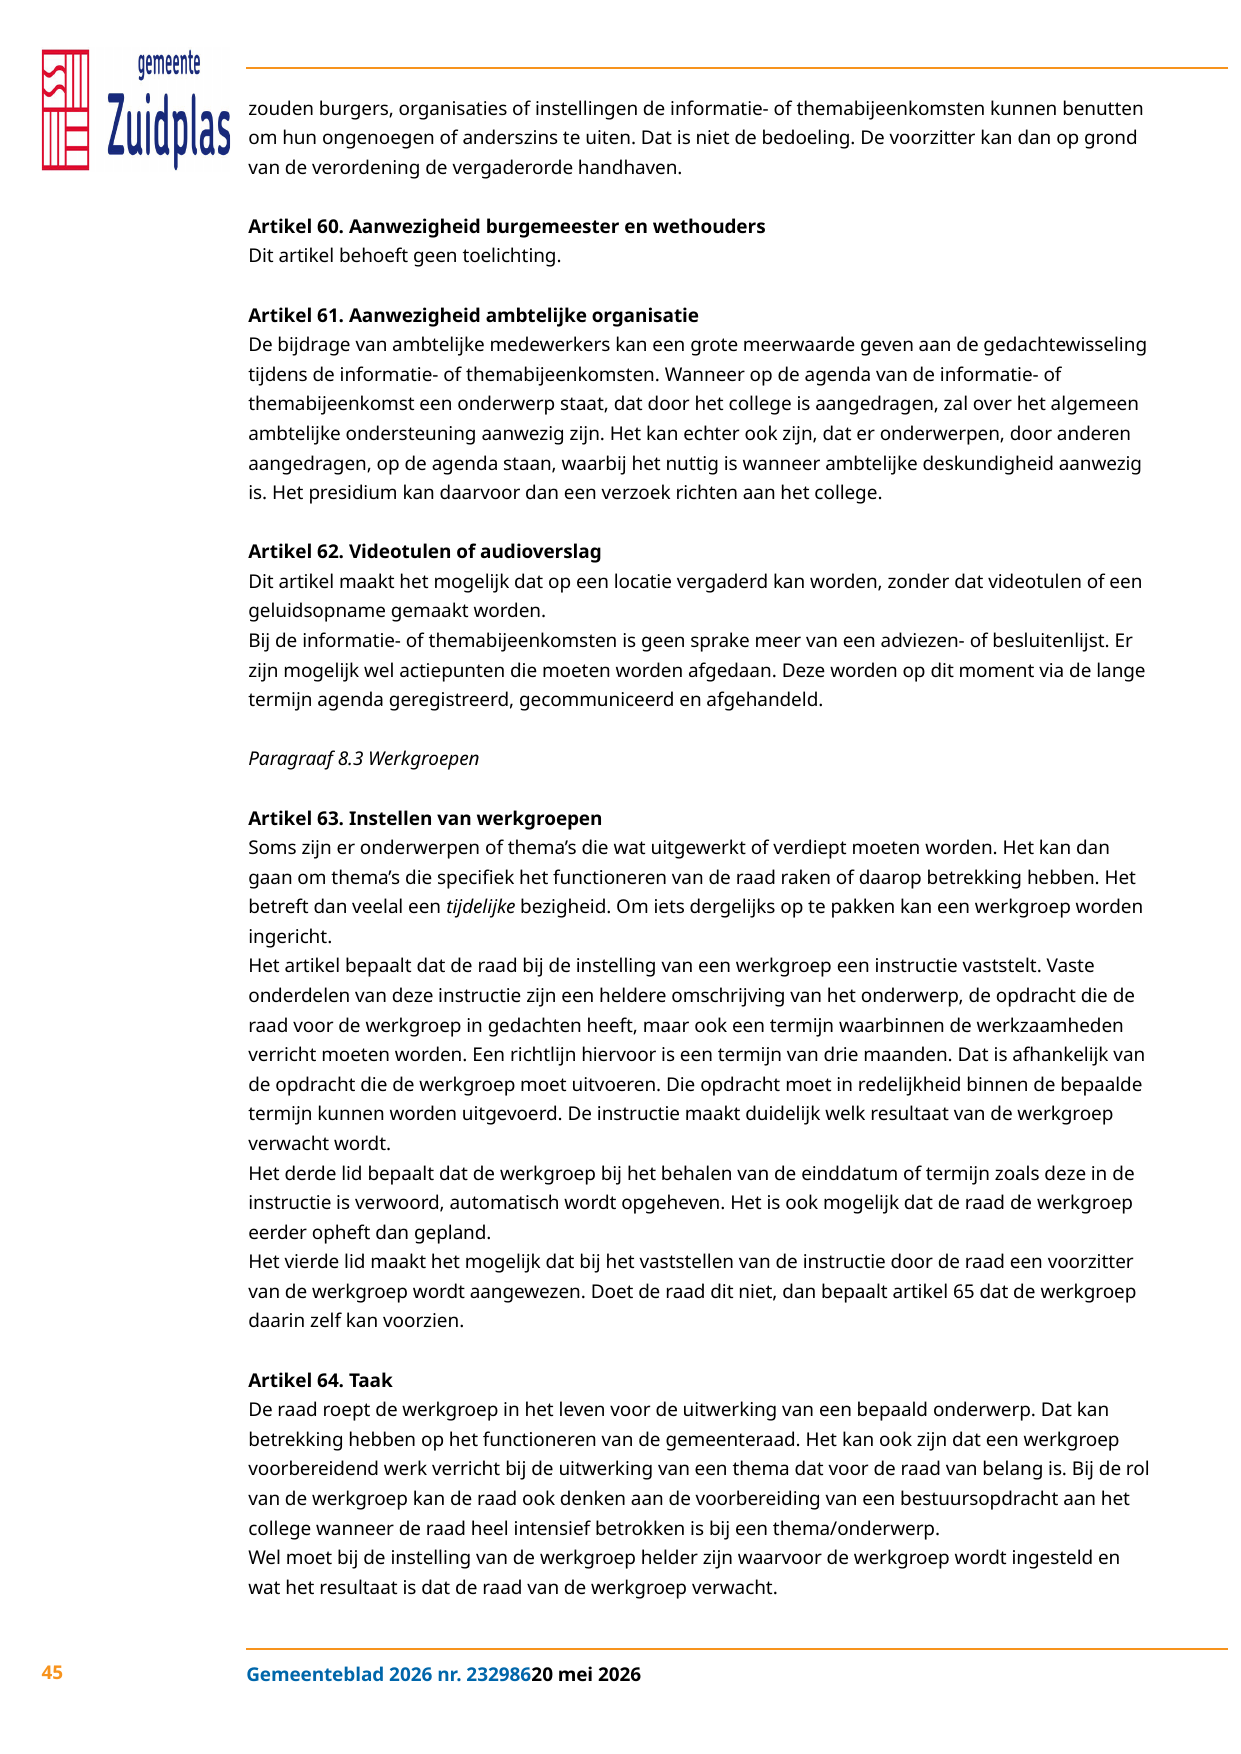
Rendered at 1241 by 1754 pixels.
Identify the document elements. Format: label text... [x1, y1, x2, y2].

text Artikel 64. Taak [248, 1367, 1152, 1393]
text Dit artikel maakt het mogelijk dat op een locatie vergaderd kan worden, zonder dat videotulen of een geluidsopname gemaakt worden. [248, 568, 1152, 623]
text Het artikel bepaalt dat de raad bij de instelling van een werkgroep een instructie vaststelt. Vaste onderdelen van deze instructie zijn een heldere omschrijving van het onderwerp, de opdracht die de raad voor de werkgroep in gedachten heeft, maar ook een termijn waarbinnen de werkzaamheden verricht moeten worden. Een richtlijn hiervoor is een termijn van drie maanden. Dat is afhankelijk van de opdracht die de werkgroep moet uitvoeren. Die opdracht moet in redelijkheid binnen de bepaalde termijn kunnen worden uitgevoerd. De instructie maakt duidelijk welk resultaat van de werkgroep verwacht wordt. [248, 953, 1152, 1156]
text Artikel 62. Videotulen of audioverslag [248, 538, 1152, 564]
text Artikel 60. Aanwezigheid burgemeester en wethouders [248, 213, 1152, 239]
text Artikel 61. Aanwezigheid ambtelijke organisatie [248, 302, 1152, 328]
text De bijdrage van ambtelijke medewerkers kan een grote meerwaarde geven aan de gedachtewisseling tijdens de informatie- of themabijeenkomsten. Wanneer op de agenda van de informatie- of themabijeenkomst een onderwerp staat, dat door het college is aangedragen, zal over het algemeen ambtelijke ondersteuning aanwezig zijn. Het kan echter ook zijn, dat er onderwerpen, door anderen aangedragen, op de agenda staan, waarbij het nuttig is wanneer ambtelijke deskundigheid aanwezig is. Het presidium kan daarvoor dan een verzoek richten aan het college. [248, 331, 1152, 505]
text Artikel 63. Instellen van werkgroepen [248, 805, 1152, 831]
text De raad roept de werkgroep in het leven voor de uitwerking van een bepaald onderwerp. Dat kan betrekking hebben op het functioneren van de gemeenteraad. Het kan ook zijn dat een werkgroep voorbereidend werk verricht bij de uitwerking van een thema dat voor de raad van belang is. Bij de rol van de werkgroep kan de raad ook denken aan de voorbereiding van een bestuursopdracht aan het college wanneer de raad heel intensief betrokken is bij een thema/onderwerp. [248, 1396, 1152, 1541]
text Soms zijn er onderwerpen of thema’s die wat uitgewerkt of verdiept moeten worden. Het kan dan gaan om thema’s die specifiek het functioneren van de raad raken of daarop betrekking hebben. Het betreft dan veelal een tijdelijke bezigheid. Om iets dergelijks op te pakken kan een werkgroep worden ingericht. [248, 834, 1152, 949]
text zouden burgers, organisaties of instellingen de informatie- of themabijeenkomsten kunnen benutten om hun ongenoegen of anderszins te uiten. Dat is niet de bedoeling. De voorzitter kan dan op grond van de verordening de vergaderorde handhaven. [248, 95, 1152, 180]
picture [41, 47, 231, 172]
text Paragraaf 8.3 Werkgroepen [248, 746, 1152, 771]
text Het derde lid bepaalt dat de werkgroep bij het behalen van de einddatum of termijn zoals deze in de instructie is verwoord, automatisch wordt opgeheven. Het is ook mogelijk dat de raad de werkgroep eerder opheft dan gepland. [248, 1160, 1152, 1245]
text Het vierde lid maakt het mogelijk dat bij het vaststellen van de instructie door de raad een voorzitter van de werkgroep wordt aangewezen. Doet de raad dit niet, dan bepaalt artikel 65 dat de werkgroep daarin zelf kan voorzien. [248, 1248, 1152, 1333]
text Dit artikel behoeft geen toelichting. [248, 243, 1152, 268]
text Bij de informatie- of themabijeenkomsten is geen sprake meer van een adviezen- of besluitenlijst. Er zijn mogelijk wel actiepunten die moeten worden afgedaan. Deze worden op dit moment via de lange termijn agenda geregistreerd, gecommuniceerd en afgehandeld. [248, 627, 1152, 712]
text Wel moet bij de instelling van de werkgroep helder zijn waarvoor de werkgroep wordt ingesteld en wat het resultaat is dat de raad van de werkgroep verwacht. [248, 1544, 1152, 1600]
